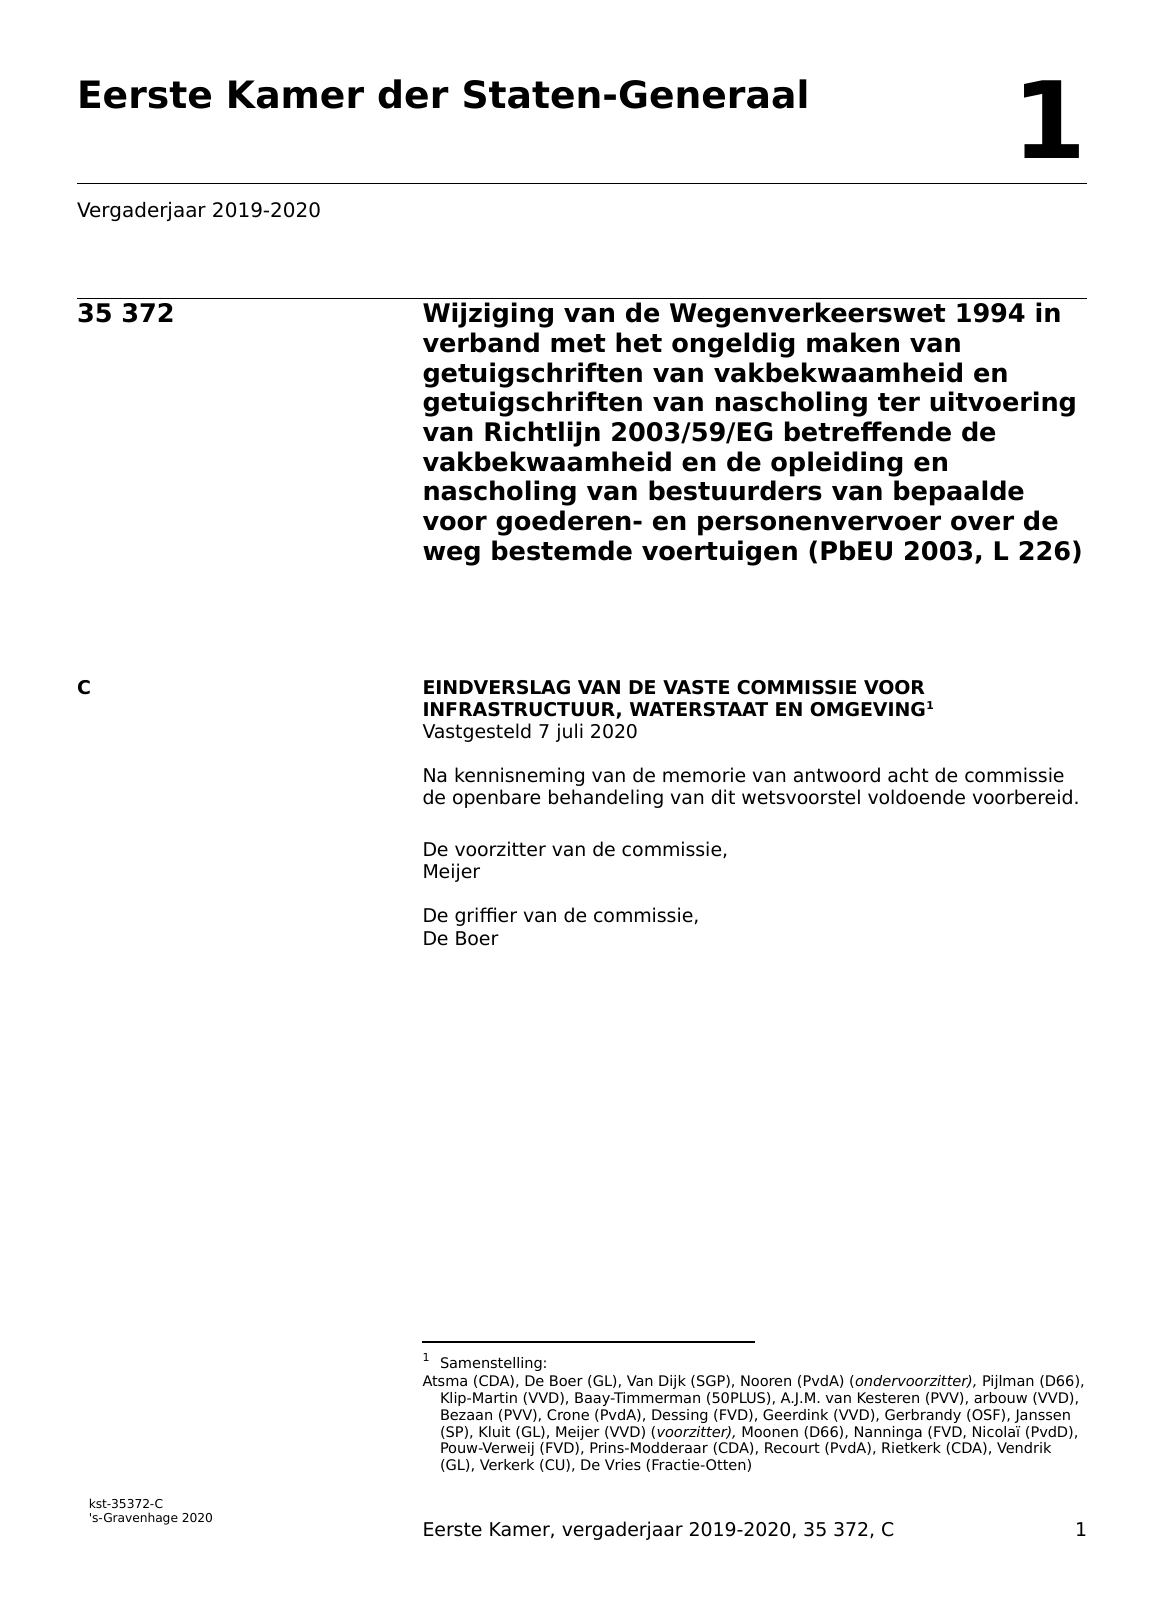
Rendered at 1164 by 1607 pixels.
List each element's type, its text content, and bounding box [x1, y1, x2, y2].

text Samenstelling: [422, 1351, 1087, 1373]
text De griffier van de commissie, De Boer [422, 905, 1087, 949]
text 's-Gravenhage 2020 [88, 1511, 323, 1525]
text Vastgesteld 7 juli 2020 [422, 721, 1087, 743]
table_cell Vergaderjaar 2019-2020 [77, 184, 1087, 298]
text Atsma (CDA), De Boer (GL), Van Dijk (SGP), Nooren (PvdA) (ondervoorzitter), Pijlman (D66), Klip-Martin (VVD), Baay-Timmerman (50PLUS), A.J.M. van Kesteren (PVV), arbouw (VVD), Bezaan (PVV), Crone (PvdA), Dessing (FVD), Geerdink (VVD), Gerbrandy (OSF), Janssen (SP), Kluit (GL), Meijer (VVD) (voorzitter), Moonen (D66), Nanninga (FVD, Nicolaï (PvdD), Pouw-Verweij (FVD), Prins-Modderaar (CDA), Recourt (PvdA), Rietkerk (CDA), Vendrik (GL), Verkerk (CU), De Vries (Fractie-Otten) [422, 1373, 1087, 1474]
text De voorzitter van de commissie, Meijer [422, 839, 1087, 883]
text Na kennisneming van de memorie van antwoord acht de commissie de openbare behandeling van dit wetsvoorstel voldoende voorbereid. [422, 765, 1087, 809]
subtitle 35 372 Wijziging van de Wegenverkeerswet 1994 in verband met het ongeldig maken van getuigschriften van vakbekwaamheid en getuigschriften van nascholing ter uitvoering van Richtlijn 2003/59/EG betreffende de vakbekwaamheid en de opleiding en nascholing van bestuurders van bepaalde voor goederen- en personenvervoer over de weg bestemde voertuigen (PbEU 2003, L 226) [77, 299, 1087, 566]
subtitle C EINDVERSLAG VAN DE VASTE COMMISSIE VOOR INFRASTRUCTUUR, WATERSTAAT EN OMGEVING [77, 677, 1087, 721]
table_header 1 [886, 59, 1087, 183]
table_header Eerste Kamer der Staten-Generaal [77, 59, 886, 183]
text kst-35372-C [88, 1497, 323, 1511]
